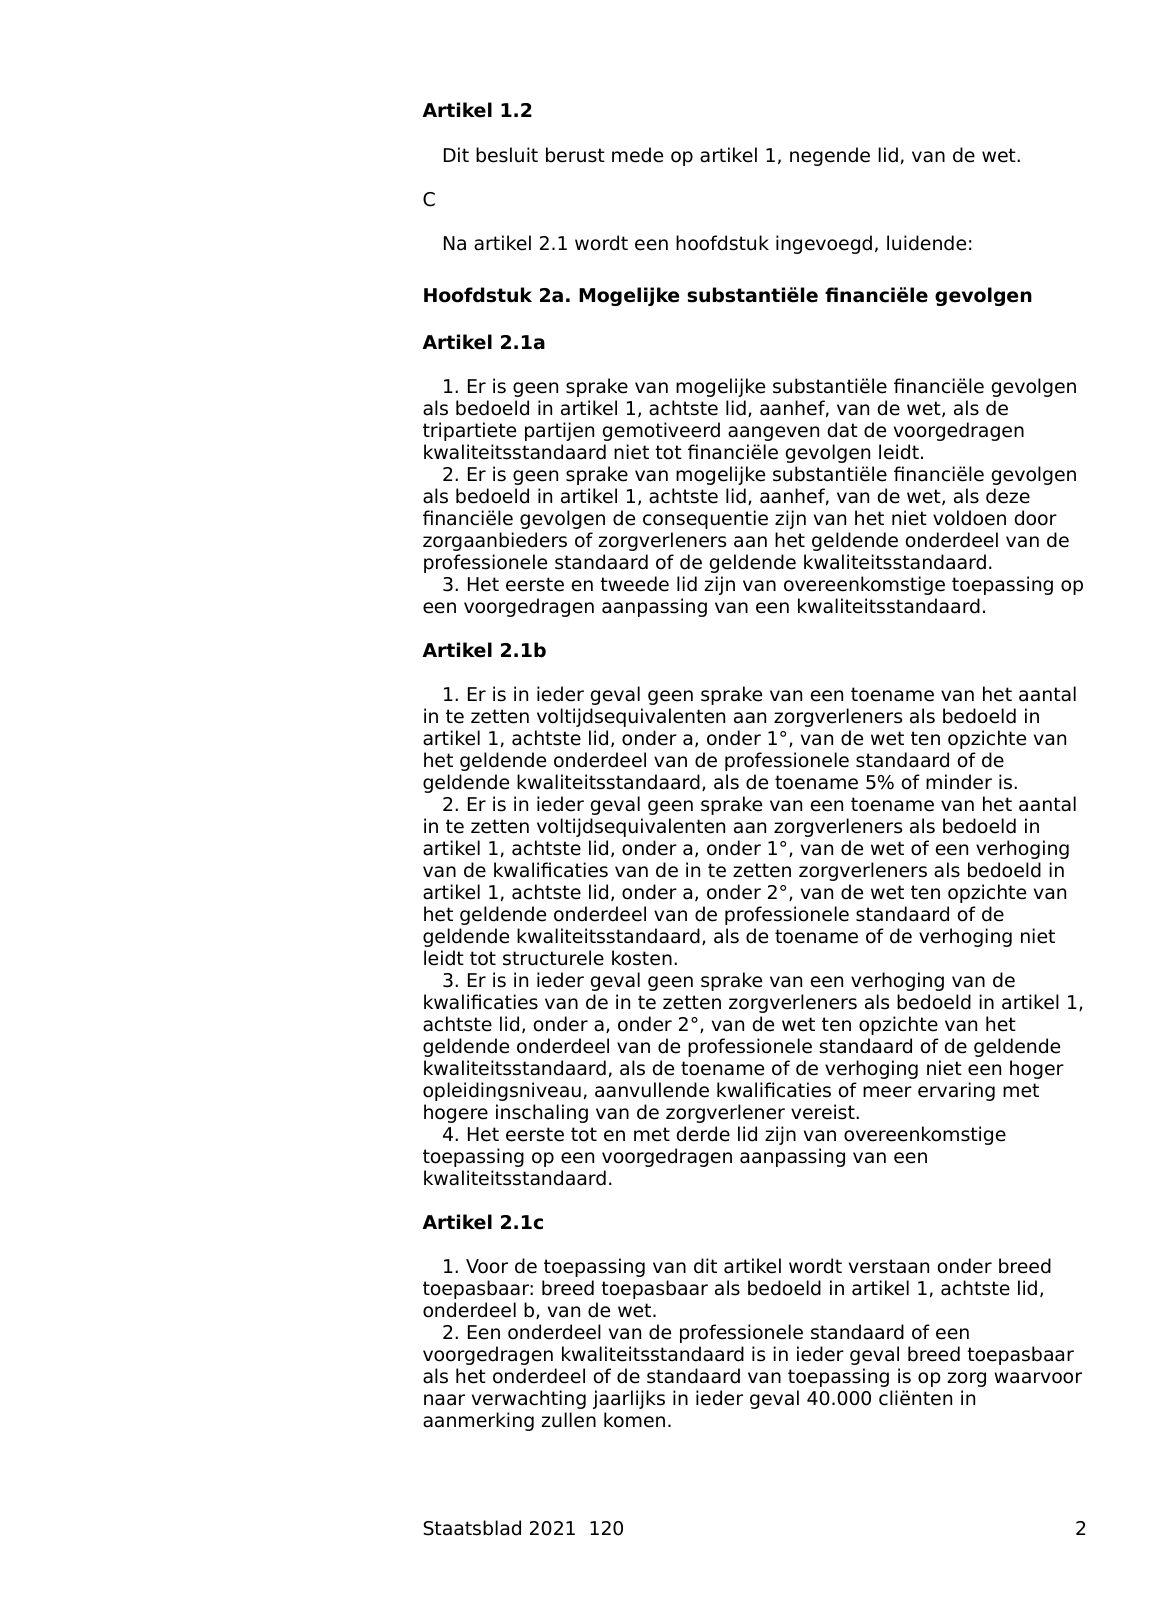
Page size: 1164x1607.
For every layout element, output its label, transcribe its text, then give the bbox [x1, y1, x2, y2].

text 2. Er is geen sprake van mogelijke substantiële financiële gevolgen als bedoeld in artikel 1, achtste lid, aanhef, van de wet, als deze financiële gevolgen de consequentie zijn van het niet voldoen door zorgaanbieders of zorgverleners aan het geldende onderdeel van de professionele standaard of de geldende kwaliteitsstandaard. [422, 464, 1087, 574]
text 4. Het eerste tot en met derde lid zijn van overeenkomstige toepassing op een voorgedragen aanpassing van een kwaliteitsstandaard. [422, 1124, 1087, 1190]
text 3. Het eerste en tweede lid zijn van overeenkomstige toepassing op een voorgedragen aanpassing van een kwaliteitsstandaard. [422, 574, 1087, 618]
subtitle Hoofdstuk 2a. Mogelijke substantiële financiële gevolgen [422, 285, 1087, 307]
text C [422, 189, 1087, 211]
text Na artikel 2.1 wordt een hoofdstuk ingevoegd, luidende: [422, 233, 1087, 255]
text 3. Er is in ieder geval geen sprake van een verhoging van de kwalificaties van de in te zetten zorgverleners als bedoeld in artikel 1, achtste lid, onder a, onder 2°, van de wet ten opzichte van het geldende onderdeel van de professionele standaard of de geldende kwaliteitsstandaard, als de toename of de verhoging niet een hoger opleidingsniveau, aanvullende kwalificaties of meer ervaring met hogere inschaling van de zorgverlener vereist. [422, 970, 1087, 1124]
subtitle Artikel 1.2 [422, 100, 1087, 122]
text Dit besluit berust mede op artikel 1, negende lid, van de wet. [422, 144, 1087, 167]
subtitle Artikel 2.1b [422, 640, 1087, 662]
text 1. Voor de toepassing van dit artikel wordt verstaan onder breed toepasbaar: breed toepasbaar als bedoeld in artikel 1, achtste lid, onderdeel b, van de wet. [422, 1256, 1087, 1322]
text 2. Er is in ieder geval geen sprake van een toename van het aantal in te zetten voltijdsequivalenten aan zorgverleners als bedoeld in artikel 1, achtste lid, onder a, onder 1°, van de wet of een verhoging van de kwalificaties van de in te zetten zorgverleners als bedoeld in artikel 1, achtste lid, onder a, onder 2°, van de wet ten opzichte van het geldende onderdeel van de professionele standaard of de geldende kwaliteitsstandaard, als de toename of de verhoging niet leidt tot structurele kosten. [422, 794, 1087, 970]
text 1. Er is geen sprake van mogelijke substantiële financiële gevolgen als bedoeld in artikel 1, achtste lid, aanhef, van de wet, als de tripartiete partijen gemotiveerd aangeven dat de voorgedragen kwaliteitsstandaard niet tot financiële gevolgen leidt. [422, 376, 1087, 464]
subtitle Artikel 2.1a [422, 332, 1087, 354]
text 1. Er is in ieder geval geen sprake van een toename van het aantal in te zetten voltijdsequivalenten aan zorgverleners als bedoeld in artikel 1, achtste lid, onder a, onder 1°, van de wet ten opzichte van het geldende onderdeel van de professionele standaard of de geldende kwaliteitsstandaard, als de toename 5% of minder is. [422, 684, 1087, 794]
subtitle Artikel 2.1c [422, 1212, 1087, 1234]
text 2. Een onderdeel van de professionele standaard of een voorgedragen kwaliteitsstandaard is in ieder geval breed toepasbaar als het onderdeel of de standaard van toepassing is op zorg waarvoor naar verwachting jaarlijks in ieder geval 40.000 cliënten in aanmerking zullen komen. [422, 1322, 1087, 1432]
